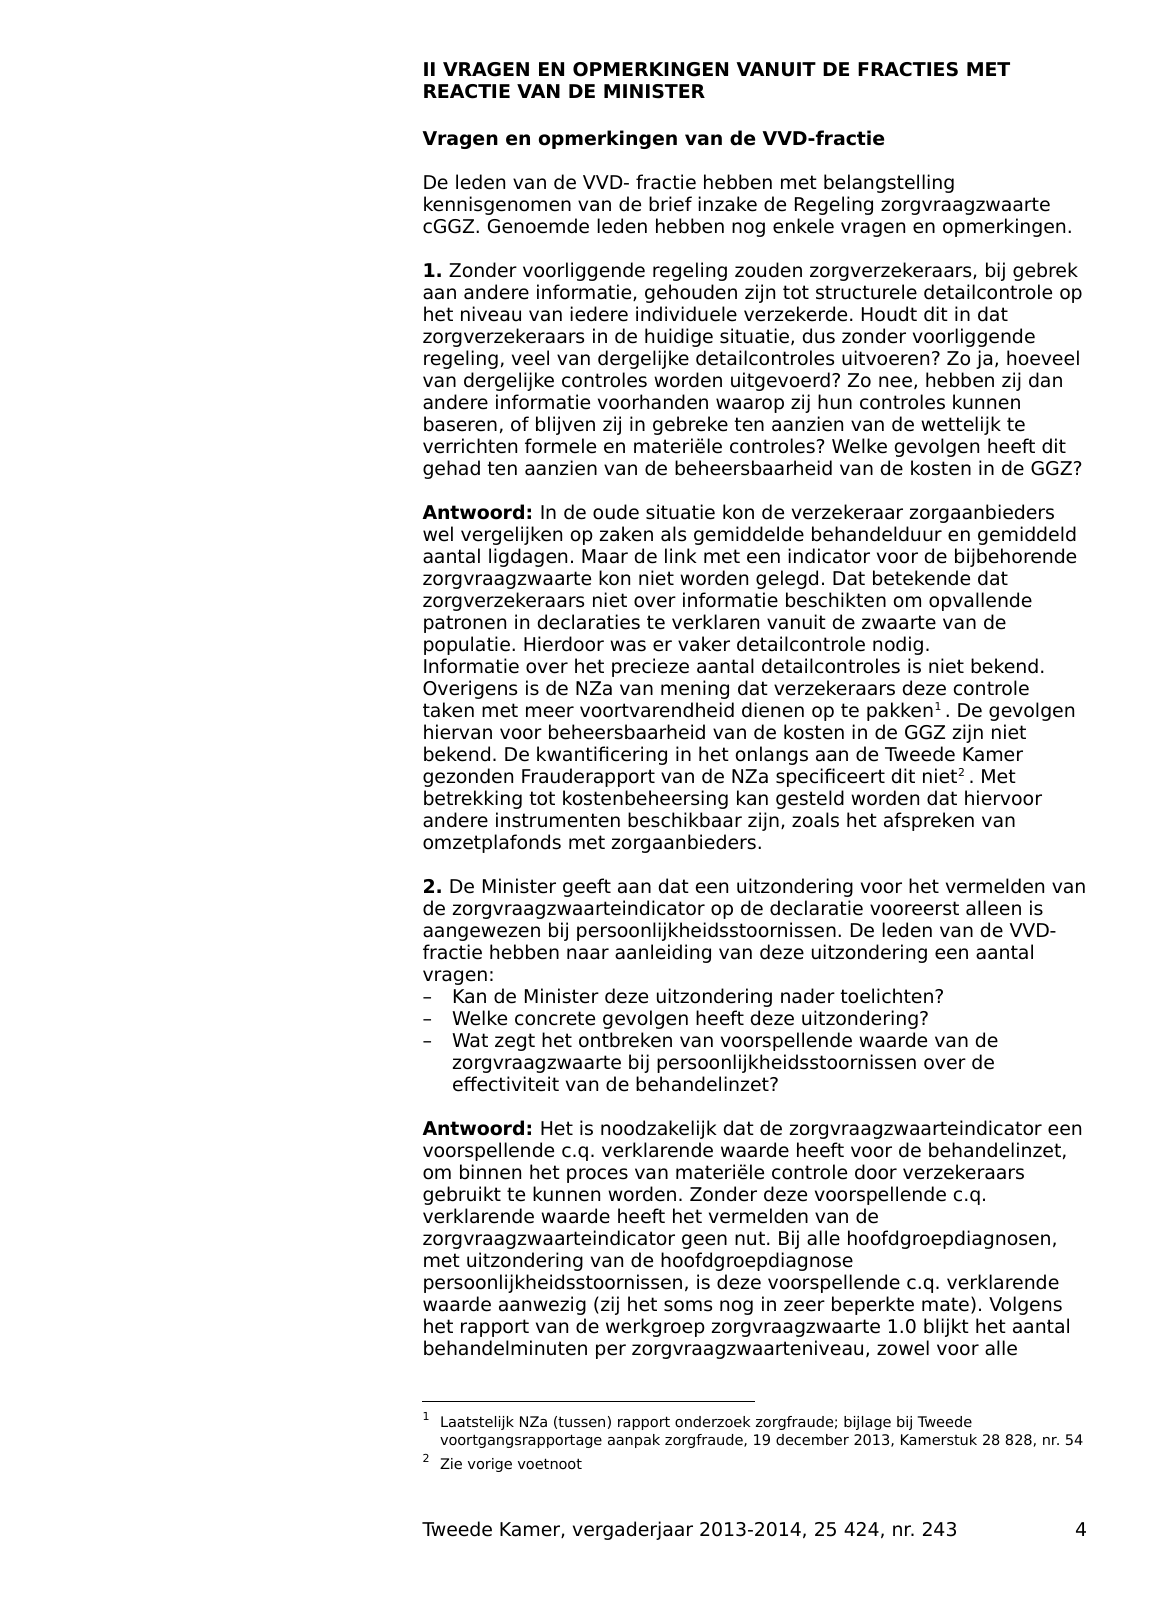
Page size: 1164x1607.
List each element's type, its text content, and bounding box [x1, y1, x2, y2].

text De leden van de VVD- fractie hebben met belangstelling kennisgenomen van de brief inzake de Regeling zorgvraagzwaarte cGGZ. Genoemde leden hebben nog enkele vragen en opmerkingen. [422, 172, 1087, 238]
subtitle II VRAGEN EN OPMERKINGEN VANUIT DE FRACTIES MET REACTIE VAN DE MINISTER [422, 59, 1087, 103]
text – Welke concrete gevolgen heeft deze uitzondering? [422, 1008, 1087, 1030]
text Laatstelijk NZa (tussen) rapport onderzoek zorgfraude; bijlage bij Tweede voortgangsrapportage aanpak zorgfraude, 19 december 2013, Kamerstuk 28 828, nr. 54 [422, 1410, 1087, 1449]
text – Kan de Minister deze uitzondering nader toelichten? [422, 986, 1087, 1008]
text Antwoord: In de oude situatie kon de verzekeraar zorgaanbieders wel vergelijken op zaken als gemiddelde behandelduur en gemiddeld aantal ligdagen. Maar de link met een indicator voor de bijbehorende zorgvraagzwaarte kon niet worden gelegd. Dat betekende dat zorgverzekeraars niet over informatie beschikten om opvallende patronen in declaraties te verklaren vanuit de zwaarte van de populatie. Hierdoor was er vaker detailcontrole nodig. [422, 502, 1087, 656]
text – Wat zegt het ontbreken van voorspellende waarde van de zorgvraagzwaarte bij persoonlijkheidsstoornissen over de effectiviteit van de behandelinzet? [422, 1030, 1087, 1096]
text Antwoord: Het is noodzakelijk dat de zorgvraagzwaarteindicator een voorspellende c.q. verklarende waarde heeft voor de behandelinzet, om binnen het proces van materiële controle door verzekeraars gebruikt te kunnen worden. Zonder deze voorspellende c.q. verklarende waarde heeft het vermelden van de zorgvraagzwaarteindicator geen nut. Bij alle hoofdgroepdiagnosen, met uitzondering van de hoofdgroepdiagnose persoonlijkheidsstoornissen, is deze voorspellende c.q. verklarende waarde aanwezig (zij het soms nog in zeer beperkte mate). Volgens het rapport van de werkgroep zorgvraagzwaarte 1.0 blijkt het aantal behandelminuten per zorgvraagzwaarteniveau, zowel voor alle [422, 1118, 1087, 1360]
text 2. De Minister geeft aan dat een uitzondering voor het vermelden van de zorgvraagzwaarteindicator op de declaratie vooreerst alleen is aangewezen bij persoonlijkheidsstoornissen. De leden van de VVD-fractie hebben naar aanleiding van deze uitzondering een aantal vragen: [422, 876, 1087, 986]
text 1. Zonder voorliggende regeling zouden zorgverzekeraars, bij gebrek aan andere informatie, gehouden zijn tot structurele detailcontrole op het niveau van iedere individuele verzekerde. Houdt dit in dat zorgverzekeraars in de huidige situatie, dus zonder voorliggende regeling, veel van dergelijke detailcontroles uitvoeren? Zo ja, hoeveel van dergelijke controles worden uitgevoerd? Zo nee, hebben zij dan andere informatie voorhanden waarop zij hun controles kunnen baseren, of blijven zij in gebreke ten aanzien van de wettelijk te verrichten formele en materiële controles? Welke gevolgen heeft dit gehad ten aanzien van de beheersbaarheid van de kosten in de GGZ? [422, 260, 1087, 480]
subtitle Vragen en opmerkingen van de VVD-fractie [422, 128, 1087, 150]
text Zie vorige voetnoot [422, 1452, 1087, 1474]
text Overigens is de NZa van mening dat verzekeraars deze controle taken met meer voortvarendheid dienen op te pakken. De gevolgen hiervan voor beheersbaarheid van de kosten in de GGZ zijn niet bekend. De kwantificering in het onlangs aan de Tweede Kamer gezonden Frauderapport van de NZa specificeert dit niet. Met betrekking tot kostenbeheersing kan gesteld worden dat hiervoor andere instrumenten beschikbaar zijn, zoals het afspreken van omzetplafonds met zorgaanbieders. [422, 678, 1087, 854]
text Informatie over het precieze aantal detailcontroles is niet bekend. [422, 656, 1087, 678]
